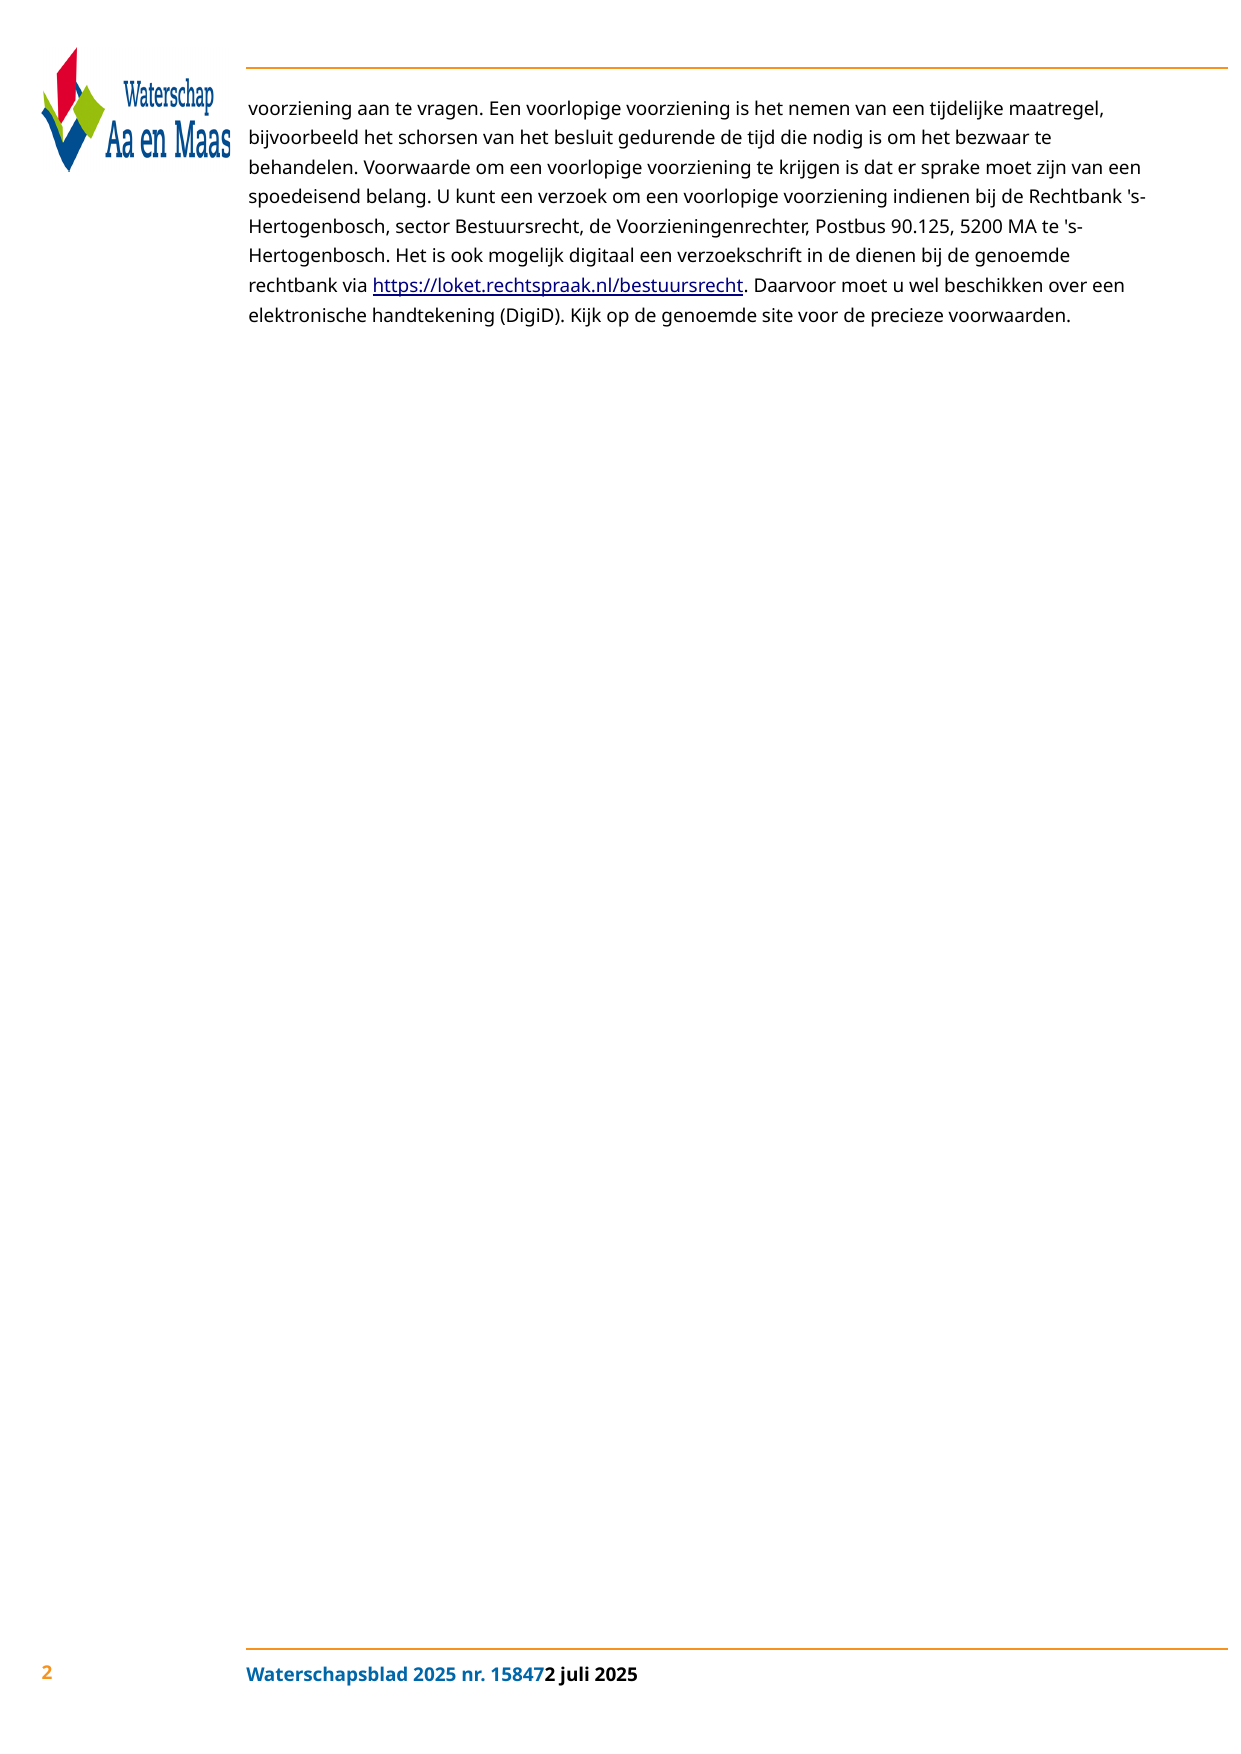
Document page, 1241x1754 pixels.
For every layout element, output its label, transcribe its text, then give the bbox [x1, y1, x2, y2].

picture [41, 47, 231, 172]
text voorziening aan te vragen. Een voorlopige voorziening is het nemen van een tijdelijke maatregel, bijvoorbeeld het schorsen van het besluit gedurende de tijd die nodig is om het bezwaar te behandelen. Voorwaarde om een voorlopige voorziening te krijgen is dat er sprake moet zijn van een spoedeisend belang. U kunt een verzoek om een voorlopige voorziening indienen bij de Rechtbank 's-Hertogenbosch, sector Bestuursrecht, de Voorzieningenrechter, Postbus 90.125, 5200 MA te 's-Hertogenbosch. Het is ook mogelijk digitaal een verzoekschrift in de dienen bij de genoemde rechtbank via https://loket.rechtspraak.nl/bestuursrecht. Daarvoor moet u wel beschikken over een elektronische handtekening (DigiD). Kijk op de genoemde site voor de precieze voorwaarden. [248, 95, 1152, 328]
